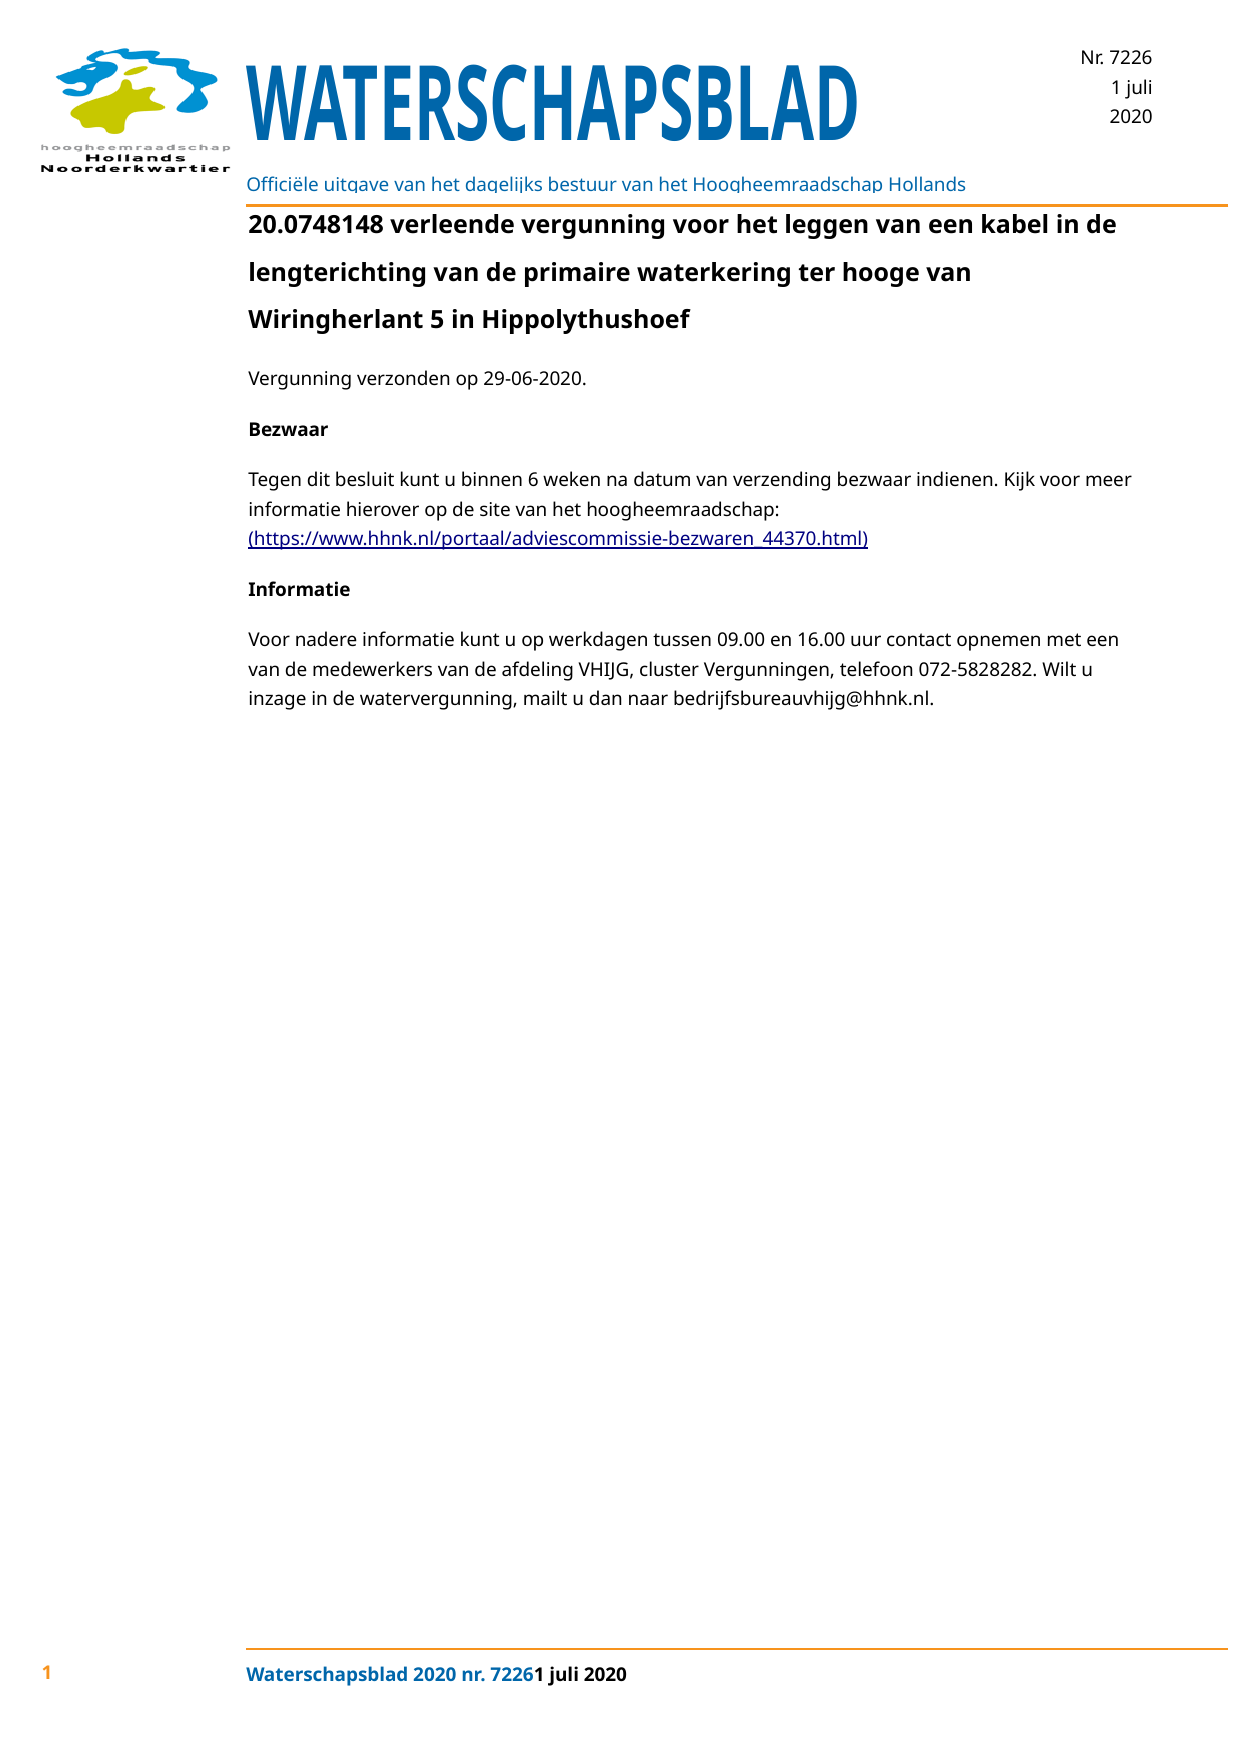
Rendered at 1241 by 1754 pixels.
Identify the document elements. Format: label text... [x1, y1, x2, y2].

text Informatie [248, 576, 1152, 602]
text 20.0748148 verleende vergunning voor het leggen van een kabel in de lengterichting van de primaire waterkering ter hooge van Wiringherlant 5 in Hippolythushoef [248, 207, 1152, 336]
picture [41, 47, 231, 172]
text Bezwaar [248, 416, 1152, 442]
text Vergunning verzonden op 29-06-2020. [248, 366, 1152, 391]
text Tegen dit besluit kunt u binnen 6 weken na datum van verzending bezwaar indienen. Kijk voor meer informatie hierover op de site van het hoogheemraadschap: (https://www.hhnk.nl/portaal/adviescommissie-bezwaren_44370.html) [248, 466, 1152, 551]
text Voor nadere informatie kunt u op werkdagen tussen 09.00 en 16.00 uur contact opnemen met een van de medewerkers van de afdeling VHIJG, cluster Vergunningen, telefoon 072-5828282. Wilt u inzage in de watervergunning, mailt u dan naar bedrijfsbureauvhijg@hhnk.nl. [248, 626, 1152, 711]
